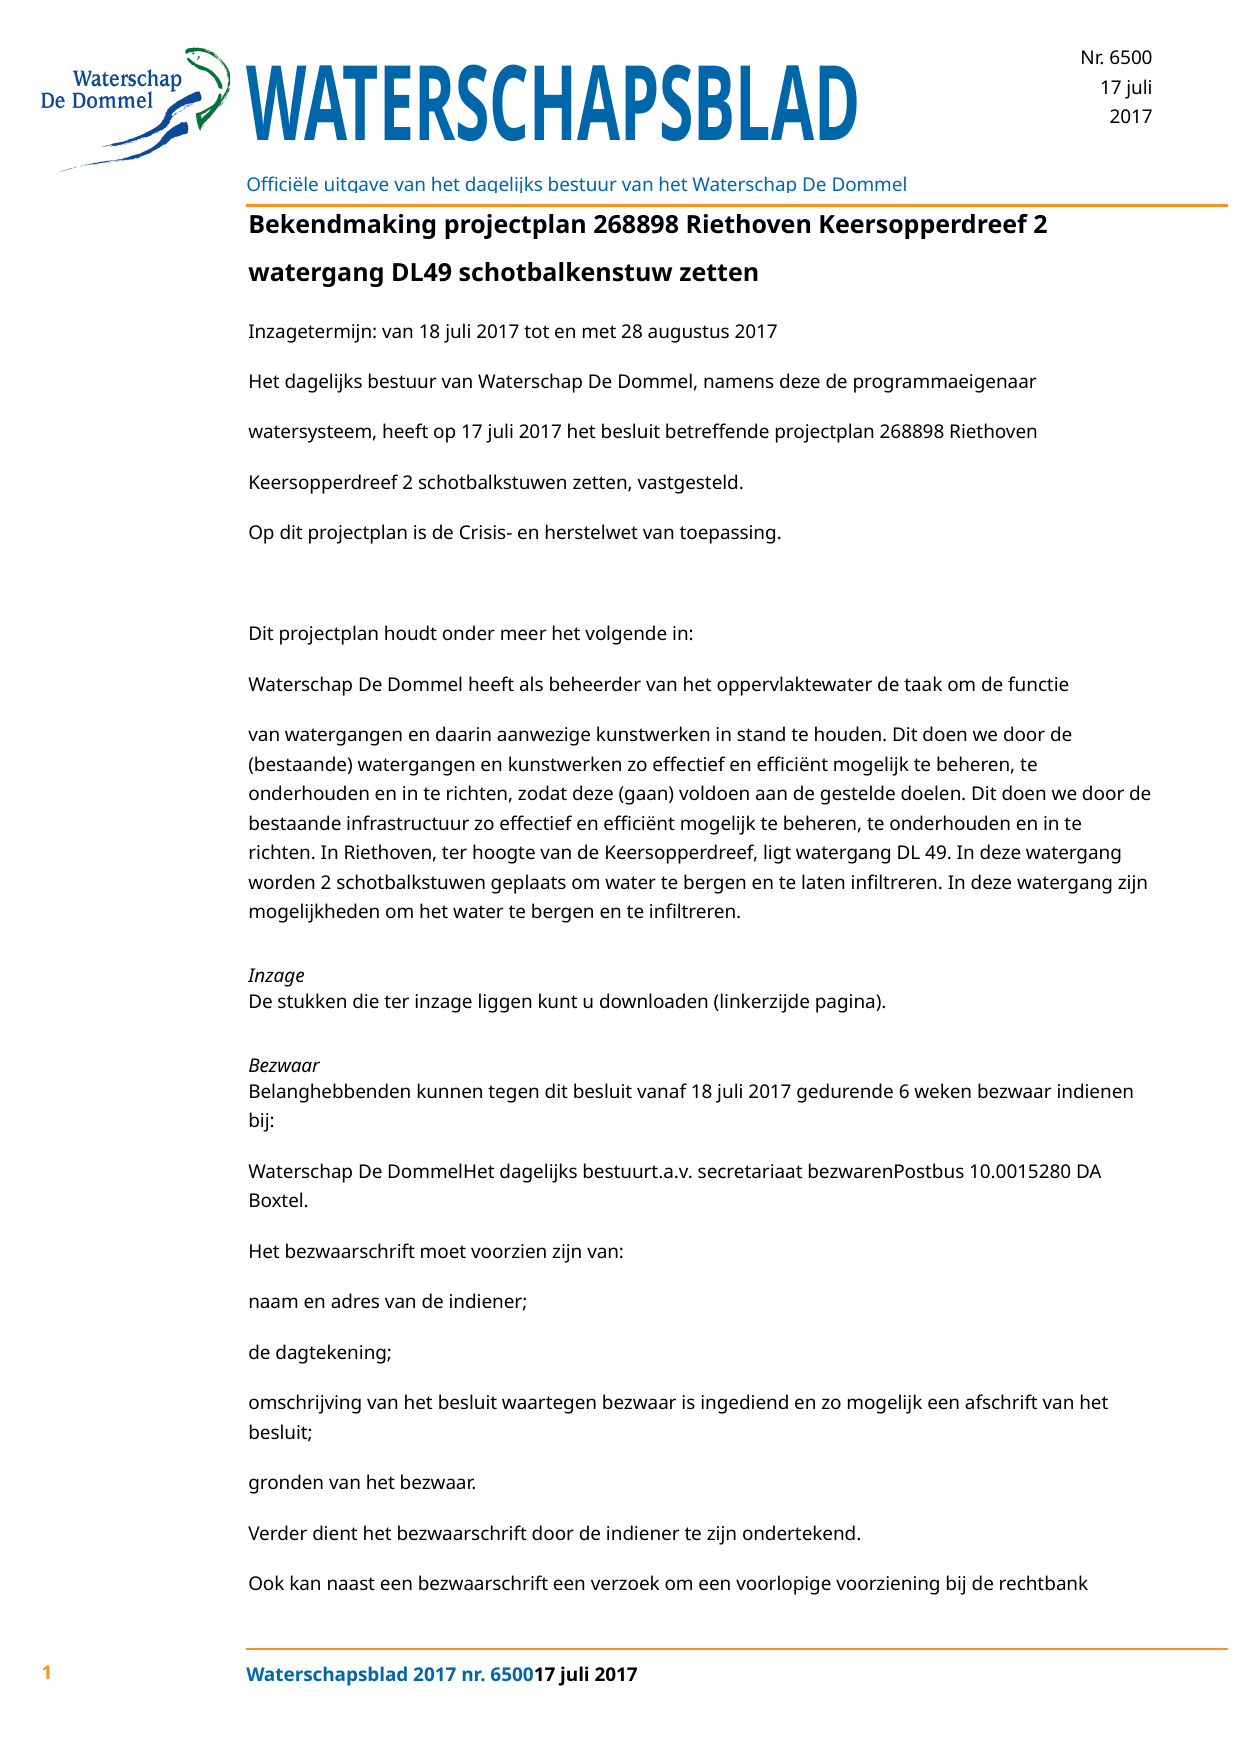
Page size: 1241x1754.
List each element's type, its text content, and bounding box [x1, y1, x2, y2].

text de dagtekening; [248, 1339, 1152, 1365]
text De stukken die ter inzage liggen kunt u downloaden (linkerzijde pagina). [248, 988, 1152, 1014]
text Verder dient het bezwaarschrift door de indiener te zijn ondertekend. [248, 1520, 1152, 1546]
text gronden van het bezwaar. [248, 1469, 1152, 1495]
text Bezwaar [248, 1052, 1152, 1078]
text Bekendmaking projectplan 268898 Riethoven Keersopperdreef 2 watergang DL49 schotbalkenstuw zetten [248, 207, 1152, 288]
text Waterschap De Dommel heeft als beheerder van het oppervlaktewater de taak om de functie [248, 671, 1152, 697]
text naam en adres van de indiener; [248, 1288, 1152, 1314]
text watersysteem, heeft op 17 juli 2017 het besluit betreffende projectplan 268898 Riethoven [248, 419, 1152, 444]
picture [41, 47, 231, 172]
text Inzage [248, 963, 1152, 988]
text Het dagelijks bestuur van Waterschap De Dommel, namens deze de programmaeigenaar [248, 368, 1152, 394]
text Belanghebbenden kunnen tegen dit besluit vanaf 18 juli 2017 gedurende 6 weken bezwaar indienen bij: [248, 1078, 1152, 1133]
text van watergangen en daarin aanwezige kunstwerken in stand te houden. Dit doen we door de (bestaande) watergangen en kunstwerken zo effectief en efficiënt mogelijk te beheren, te onderhouden en in te richten, zodat deze (gaan) voldoen aan de gestelde doelen. Dit doen we door de bestaande infrastructuur zo effectief en efficiënt mogelijk te beheren, te onderhouden en in te richten. In Riethoven, ter hoogte van de Keersopperdreef, ligt watergang DL 49. In deze watergang worden 2 schotbalkstuwen geplaats om water te bergen en te laten infiltreren. In deze watergang zijn mogelijkheden om het water te bergen en te infiltreren. [248, 721, 1152, 924]
text Inzagetermijn: van 18 juli 2017 tot en met 28 augustus 2017 [248, 318, 1152, 344]
text omschrijving van het besluit waartegen bezwaar is ingediend en zo mogelijk een afschrift van het besluit; [248, 1389, 1152, 1445]
text Keersopperdreef 2 schotbalkstuwen zetten, vastgesteld. [248, 469, 1152, 495]
text Op dit projectplan is de Crisis- en herstelwet van toepassing. [248, 519, 1152, 545]
text Het bezwaarschrift moet voorzien zijn van: [248, 1238, 1152, 1264]
text Dit projectplan houdt onder meer het volgende in: [248, 620, 1152, 646]
text Waterschap De DommelHet dagelijks bestuurt.a.v. secretariaat bezwarenPostbus 10.0015280 DA Boxtel. [248, 1158, 1152, 1213]
text Ook kan naast een bezwaarschrift een verzoek om een voorlopige voorziening bij de rechtbank [248, 1570, 1152, 1596]
